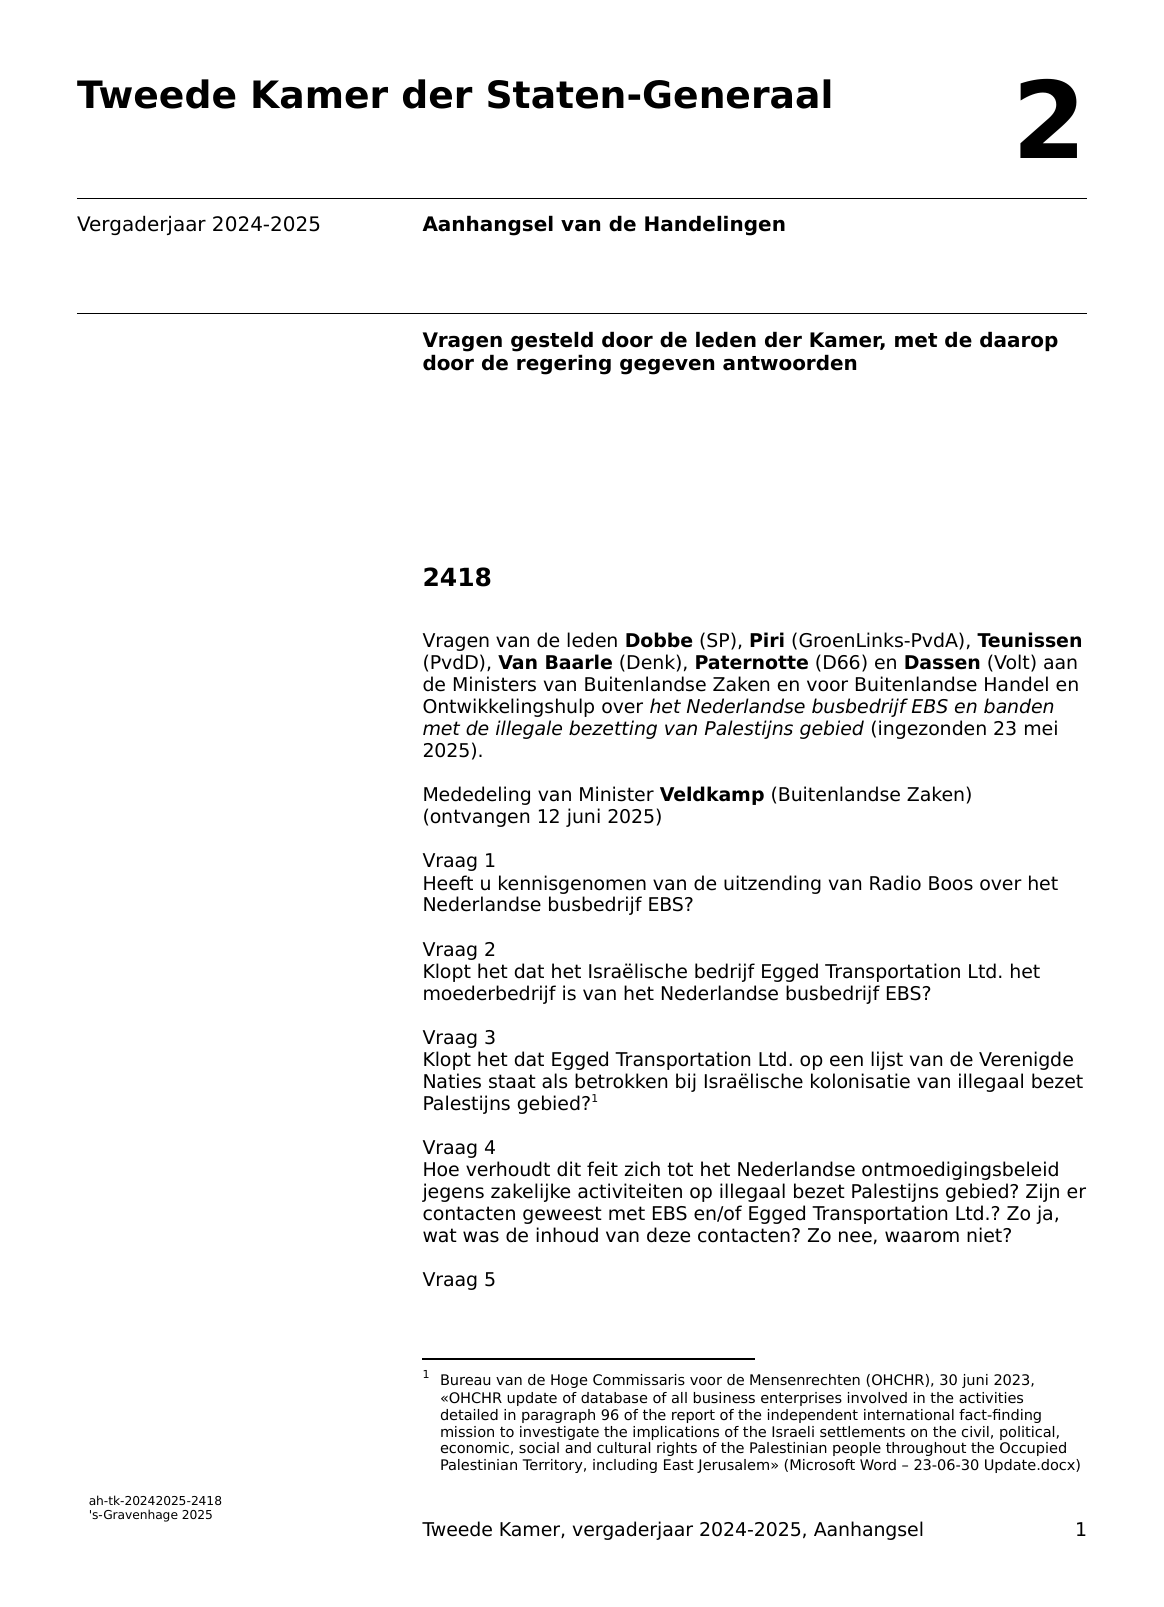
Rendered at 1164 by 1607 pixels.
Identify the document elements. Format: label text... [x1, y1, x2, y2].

text Klopt het dat Egged Transportation Ltd. op een lijst van de Verenigde Naties staat als betrokken bij Israëlische kolonisatie van illegaal bezet Palestijns gebied? [422, 1049, 1087, 1114]
text Vraag 2 [422, 938, 1087, 961]
table_cell Aanhangsel van de Handelingen [422, 199, 1087, 313]
text Bureau van de Hoge Commissaris voor de Mensenrechten (OHCHR), 30 juni 2023, «OHCHR update of database of all business enterprises involved in the activities detailed in paragraph 96 of the report of the independent international fact-finding mission to investigate the implications of the Israeli settlements on the civil, political, economic, social and cultural rights of the Palestinian people throughout the Occupied Palestinian Territory, including East Jerusalem» (Microsoft Word – 23-06-30 Update.docx) [422, 1368, 1087, 1474]
table_cell Vragen gesteld door de leden der Kamer, met de daarop door de regering gegeven antwoorden [422, 314, 1087, 375]
text Heeft u kennisgenomen van de uitzending van Radio Boos over het Nederlandse busbedrijf EBS? [422, 872, 1087, 916]
table_header 2 [886, 59, 1087, 198]
text ah-tk-20242025-2418 [88, 1494, 323, 1508]
text Vraag 5 [422, 1269, 1087, 1291]
text Vraag 4 [422, 1137, 1087, 1159]
table_header Tweede Kamer der Staten-Generaal [77, 59, 886, 198]
text 's-Gravenhage 2025 [88, 1508, 323, 1522]
text Vraag 1 [422, 850, 1087, 872]
text 2418 [422, 563, 1087, 592]
text Hoe verhoudt dit feit zich tot het Nederlandse ontmoedigingsbeleid jegens zakelijke activiteiten op illegaal bezet Palestijns gebied? Zijn er contacten geweest met EBS en/of Egged Transportation Ltd.? Zo ja, wat was de inhoud van deze contacten? Zo nee, waarom niet? [422, 1159, 1087, 1247]
text Vraag 3 [422, 1027, 1087, 1049]
table_cell [77, 314, 422, 375]
table_cell Vergaderjaar 2024-2025 [77, 199, 422, 313]
text Vragen van de leden Dobbe (SP), Piri (GroenLinks-PvdA), Teunissen (PvdD), Van Baarle (Denk), Paternotte (D66) en Dassen (Volt) aan de Ministers van Buitenlandse Zaken en voor Buitenlandse Handel en Ontwikkelingshulp over het Nederlandse busbedrijf EBS en banden met de illegale bezetting van Palestijns gebied (ingezonden 23 mei 2025). [422, 630, 1087, 762]
text Mededeling van Minister Veldkamp (Buitenlandse Zaken) (ontvangen 12 juni 2025) [422, 784, 1087, 828]
text Klopt het dat het Israëlische bedrijf Egged Transportation Ltd. het moederbedrijf is van het Nederlandse busbedrijf EBS? [422, 961, 1087, 1004]
